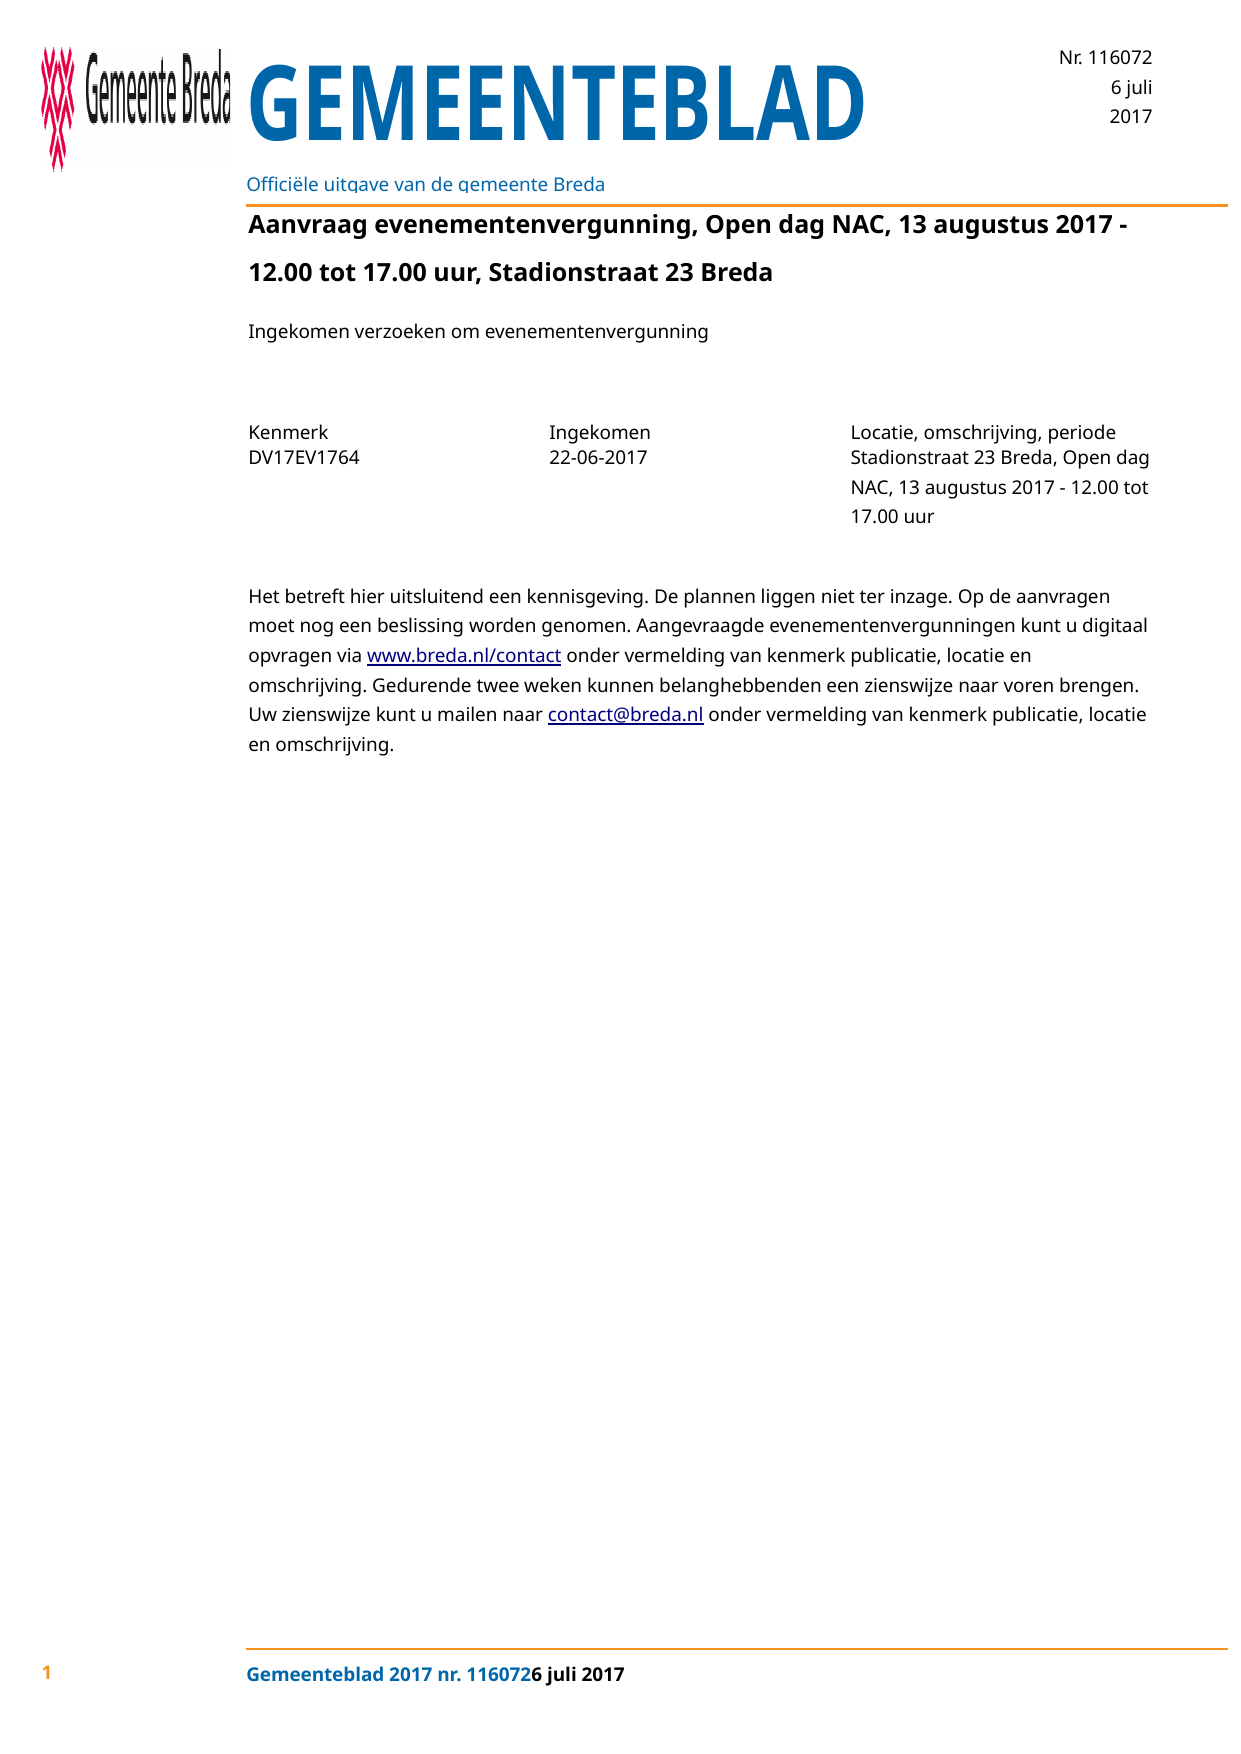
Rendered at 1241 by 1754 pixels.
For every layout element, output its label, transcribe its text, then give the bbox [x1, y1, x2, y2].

table_cell DV17EV1764 [248, 445, 549, 529]
table_header Kenmerk [248, 419, 549, 444]
text Ingekomen verzoeken om evenementenvergunning [248, 318, 1152, 344]
table_header Ingekomen [549, 419, 850, 444]
table_cell Stadionstraat 23 Breda, Open dag NAC, 13 augustus 2017 - 12.00 tot 17.00 uur [850, 445, 1152, 529]
table_cell 22-06-2017 [549, 445, 850, 529]
table_header Locatie, omschrijving, periode [850, 419, 1152, 444]
text Aanvraag evenementenvergunning, Open dag NAC, 13 augustus 2017 - 12.00 tot 17.00 uur, Stadionstraat 23 Breda [248, 207, 1152, 288]
picture [41, 47, 231, 172]
text Het betreft hier uitsluitend een kennisgeving. De plannen liggen niet ter inzage. Op de aanvragen moet nog een beslissing worden genomen. Aangevraagde evenementenvergunningen kunt u digitaal opvragen via www.breda.nl/contact onder vermelding van kenmerk publicatie, locatie en omschrijving. Gedurende twee weken kunnen belanghebbenden een zienswijze naar voren brengen. Uw zienswijze kunt u mailen naar contact@breda.nl onder vermelding van kenmerk publicatie, locatie en omschrijving. [248, 583, 1152, 757]
